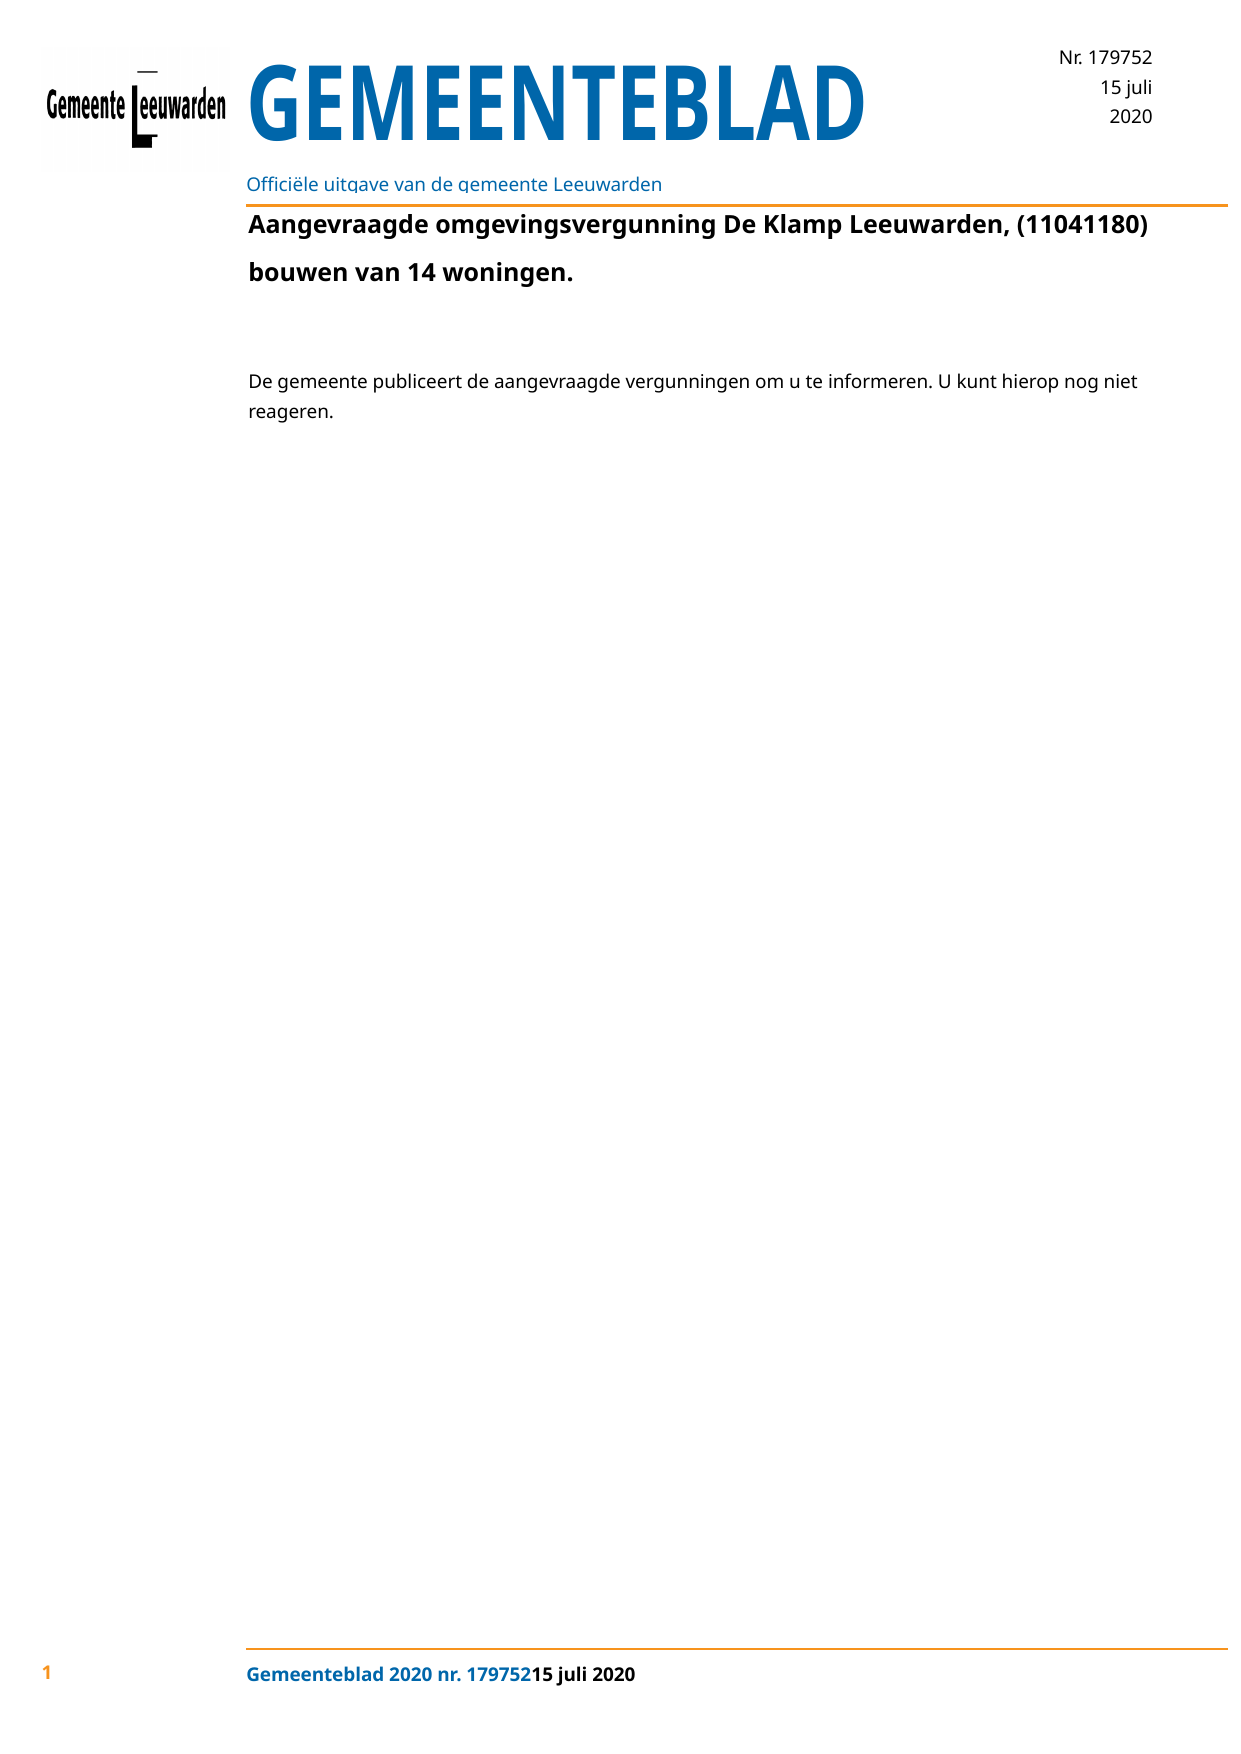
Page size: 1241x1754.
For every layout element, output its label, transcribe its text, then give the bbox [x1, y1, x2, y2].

picture [41, 47, 231, 172]
text Aangevraagde omgevingsvergunning De Klamp Leeuwarden, (11041180) bouwen van 14 woningen. [248, 207, 1152, 288]
text De gemeente publiceert de aangevraagde vergunningen om u te informeren. U kunt hierop nog niet reageren. [248, 368, 1152, 424]
